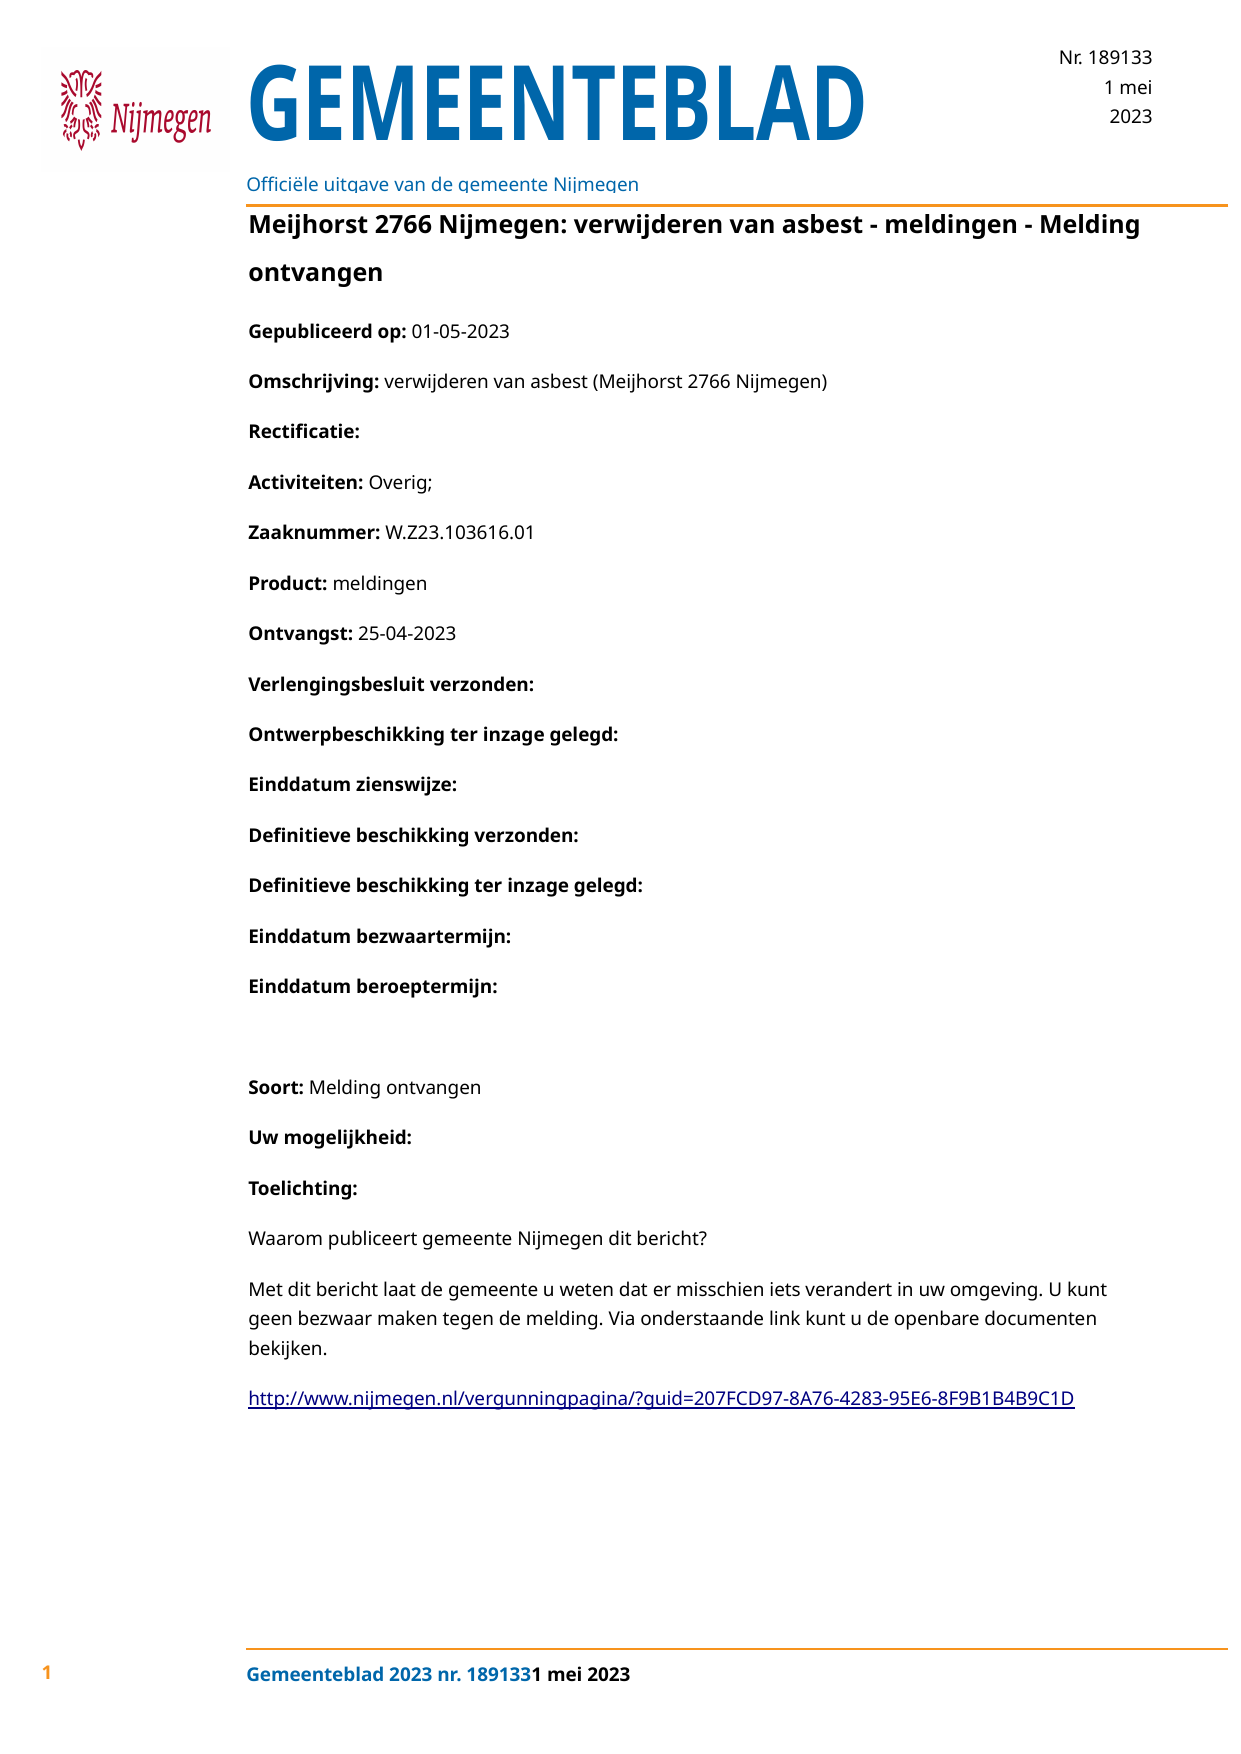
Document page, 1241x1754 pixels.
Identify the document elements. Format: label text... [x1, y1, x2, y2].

text Activiteiten: Overig; [248, 469, 1152, 495]
text Product: meldingen [248, 570, 1152, 596]
picture [41, 47, 231, 172]
text Waarom publiceert gemeente Nijmegen dit bericht? [248, 1225, 1152, 1251]
text Rectificatie: [248, 419, 1152, 444]
text Met dit bericht laat de gemeente u weten dat er misschien iets verandert in uw omgeving. U kunt geen bezwaar maken tegen de melding. Via onderstaande link kunt u de openbare documenten bekijken. [248, 1276, 1152, 1361]
text Ontvangst: 25-04-2023 [248, 620, 1152, 646]
text Einddatum bezwaartermijn: [248, 923, 1152, 949]
text Soort: Melding ontvangen [248, 1074, 1152, 1100]
text Definitieve beschikking verzonden: [248, 822, 1152, 848]
text Toelichting: [248, 1175, 1152, 1201]
text Gepubliceerd op: 01-05-2023 [248, 318, 1152, 344]
text Uw mogelijkheid: [248, 1124, 1152, 1150]
text Meijhorst 2766 Nijmegen: verwijderen van asbest - meldingen - Melding ontvangen [248, 207, 1152, 288]
text Einddatum zienswijze: [248, 772, 1152, 797]
text Omschrijving: verwijderen van asbest (Meijhorst 2766 Nijmegen) [248, 368, 1152, 394]
text http://www.nijmegen.nl/vergunningpagina/?guid=207FCD97-8A76-4283-95E6-8F9B1B4B9C1D [248, 1385, 1152, 1411]
text Ontwerpbeschikking ter inzage gelegd: [248, 721, 1152, 747]
text Einddatum beroeptermijn: [248, 973, 1152, 999]
text Verlengingsbesluit verzonden: [248, 671, 1152, 697]
text Zaaknummer: W.Z23.103616.01 [248, 519, 1152, 545]
text Definitieve beschikking ter inzage gelegd: [248, 872, 1152, 898]
